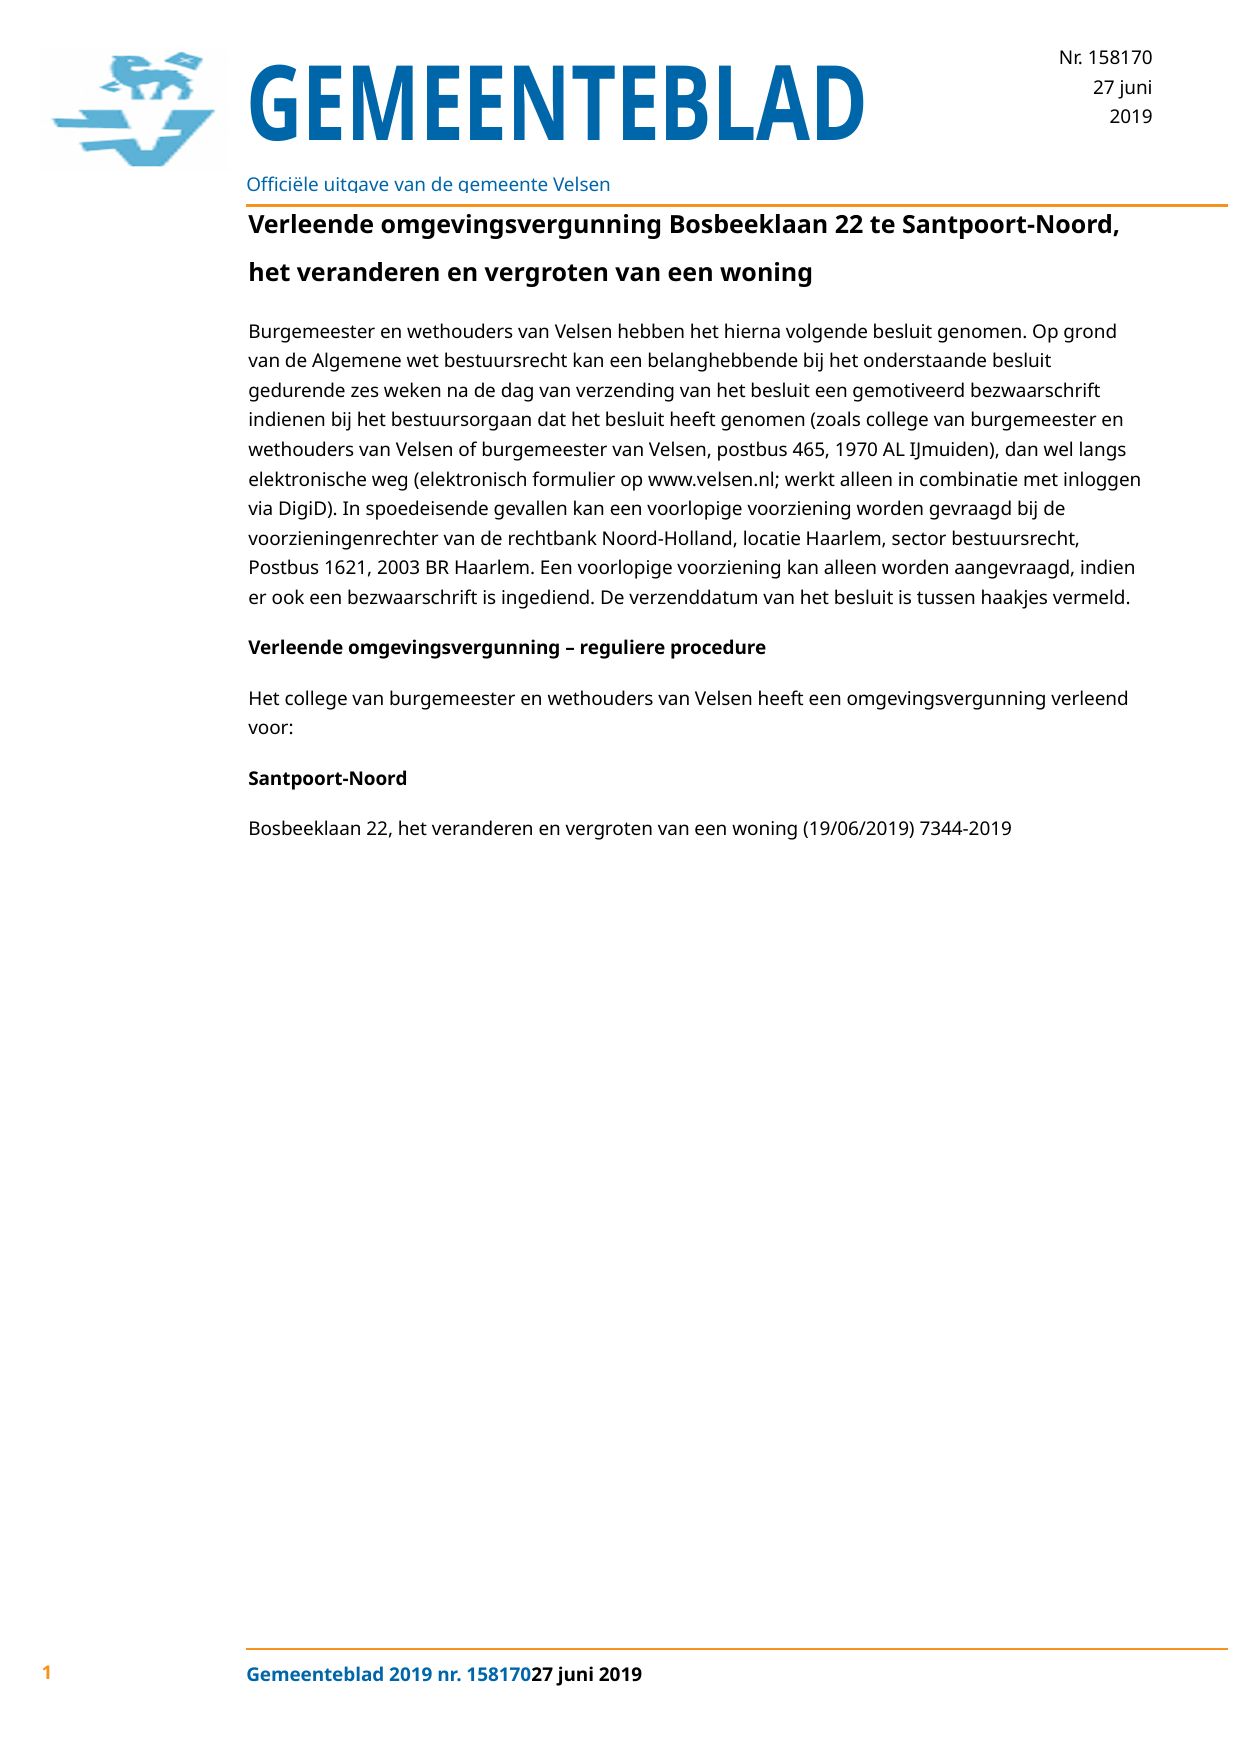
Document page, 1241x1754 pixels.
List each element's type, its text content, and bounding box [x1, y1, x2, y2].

text Burgemeester en wethouders van Velsen hebben het hierna volgende besluit genomen. Op grond van de Algemene wet bestuursrecht kan een belanghebbende bij het onderstaande besluit gedurende zes weken na de dag van verzending van het besluit een gemotiveerd bezwaarschrift indienen bij het bestuursorgaan dat het besluit heeft genomen (zoals college van burgemeester en wethouders van Velsen of burgemeester van Velsen, postbus 465, 1970 AL IJmuiden), dan wel langs elektronische weg (elektronisch formulier op www.velsen.nl; werkt alleen in combinatie met inloggen via DigiD). In spoedeisende gevallen kan een voorlopige voorziening worden gevraagd bij de voorzieningenrechter van de rechtbank Noord-Holland, locatie Haarlem, sector bestuursrecht, Postbus 1621, 2003 BR Haarlem. Een voorlopige voorziening kan alleen worden aangevraagd, indien er ook een bezwaarschrift is ingediend. De verzenddatum van het besluit is tussen haakjes vermeld. [248, 318, 1152, 610]
text Verleende omgevingsvergunning – reguliere procedure [248, 634, 1152, 660]
text Santpoort-Noord [248, 765, 1152, 791]
picture [41, 47, 231, 172]
text Bosbeeklaan 22, het veranderen en vergroten van een woning (19/06/2019) 7344-2019 [248, 815, 1152, 841]
text Verleende omgevingsvergunning Bosbeeklaan 22 te Santpoort-Noord, het veranderen en vergroten van een woning [248, 207, 1152, 288]
text Het college van burgemeester en wethouders van Velsen heeft een omgevingsvergunning verleend voor: [248, 685, 1152, 740]
